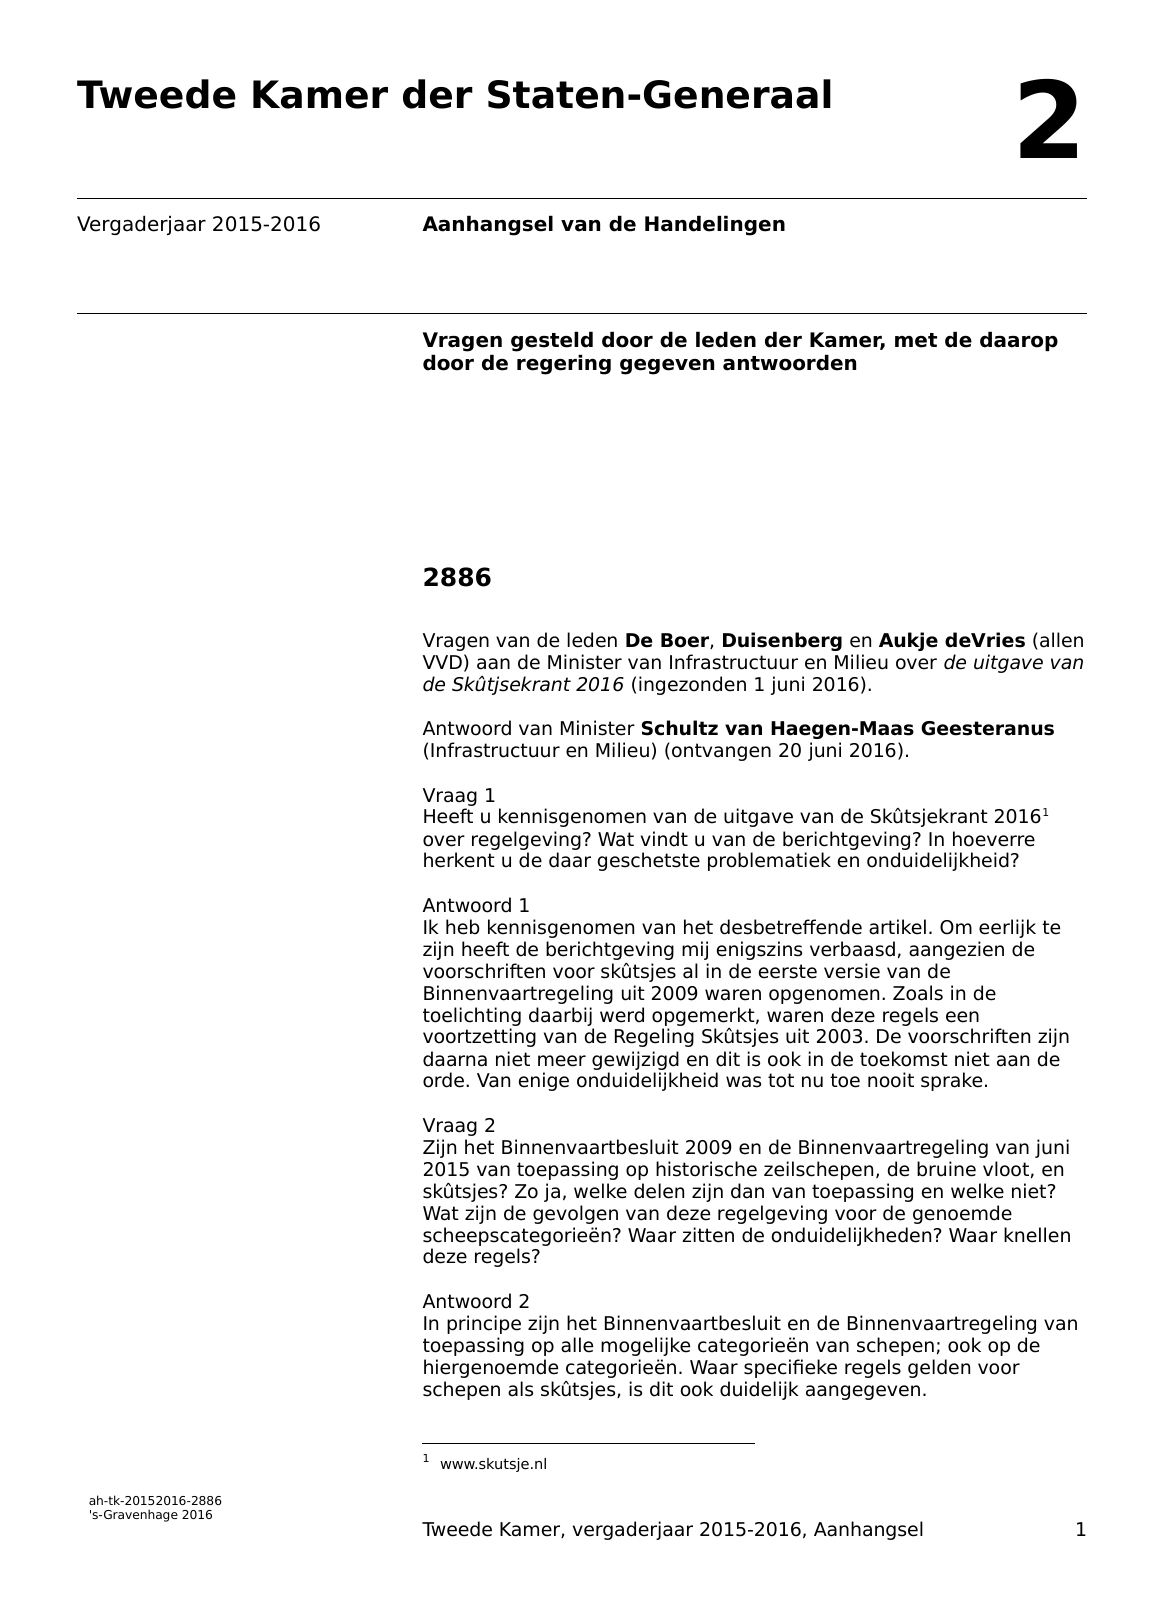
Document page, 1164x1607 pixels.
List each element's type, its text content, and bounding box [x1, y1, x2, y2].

text Zijn het Binnenvaartbesluit 2009 en de Binnenvaartregeling van juni 2015 van toepassing op historische zeilschepen, de bruine vloot, en skûtsjes? Zo ja, welke delen zijn dan van toepassing en welke niet? Wat zijn de gevolgen van deze regelgeving voor de genoemde scheepscategorieën? Waar zitten de onduidelijkheden? Waar knellen deze regels? [422, 1137, 1087, 1268]
text Vraag 1 [422, 784, 1087, 806]
text ah-tk-20152016-2886 [88, 1494, 323, 1508]
text Vragen van de leden De Boer, Duisenberg en Aukje deVries (allen VVD) aan de Minister van Infrastructuur en Milieu over de uitgave van de Skûtjsekrant 2016 (ingezonden 1 juni 2016). [422, 630, 1087, 696]
table_cell Vergaderjaar 2015-2016 [77, 199, 422, 313]
text Antwoord van Minister Schultz van Haegen-Maas Geesteranus (Infrastructuur en Milieu) (ontvangen 20 juni 2016). [422, 718, 1087, 762]
table_header 2 [886, 59, 1087, 198]
table_header Tweede Kamer der Staten-Generaal [77, 59, 886, 198]
text Antwoord 1 [422, 894, 1087, 917]
text Vraag 2 [422, 1114, 1087, 1137]
text 's-Gravenhage 2016 [88, 1508, 323, 1522]
text Heeft u kennisgenomen van de uitgave van de Skûtsjekrant 2016 over regelgeving? Wat vindt u van de berichtgeving? In hoeverre herkent u de daar geschetste problematiek en onduidelijkheid? [422, 806, 1087, 872]
table_cell Aanhangsel van de Handelingen [422, 199, 1087, 313]
text 2886 [422, 563, 1087, 592]
text In principe zijn het Binnenvaartbesluit en de Binnenvaartregeling van toepassing op alle mogelijke categorieën van schepen; ook op de hiergenoemde categorieën. Waar specifieke regels gelden voor schepen als skûtsjes, is dit ook duidelijk aangegeven. [422, 1313, 1087, 1401]
table_cell Vragen gesteld door de leden der Kamer, met de daarop door de regering gegeven antwoorden [422, 314, 1087, 375]
text Ik heb kennisgenomen van het desbetreffende artikel. Om eerlijk te zijn heeft de berichtgeving mij enigszins verbaasd, aangezien de voorschriften voor skûtsjes al in de eerste versie van de Binnenvaartregeling uit 2009 waren opgenomen. Zoals in de toelichting daarbij werd opgemerkt, waren deze regels een voortzetting van de Regeling Skûtsjes uit 2003. De voorschriften zijn daarna niet meer gewijzigd en dit is ook in de toekomst niet aan de orde. Van enige onduidelijkheid was tot nu toe nooit sprake. [422, 917, 1087, 1092]
table_cell [77, 314, 422, 375]
text www.skutsje.nl [422, 1452, 1087, 1474]
text Antwoord 2 [422, 1291, 1087, 1313]
